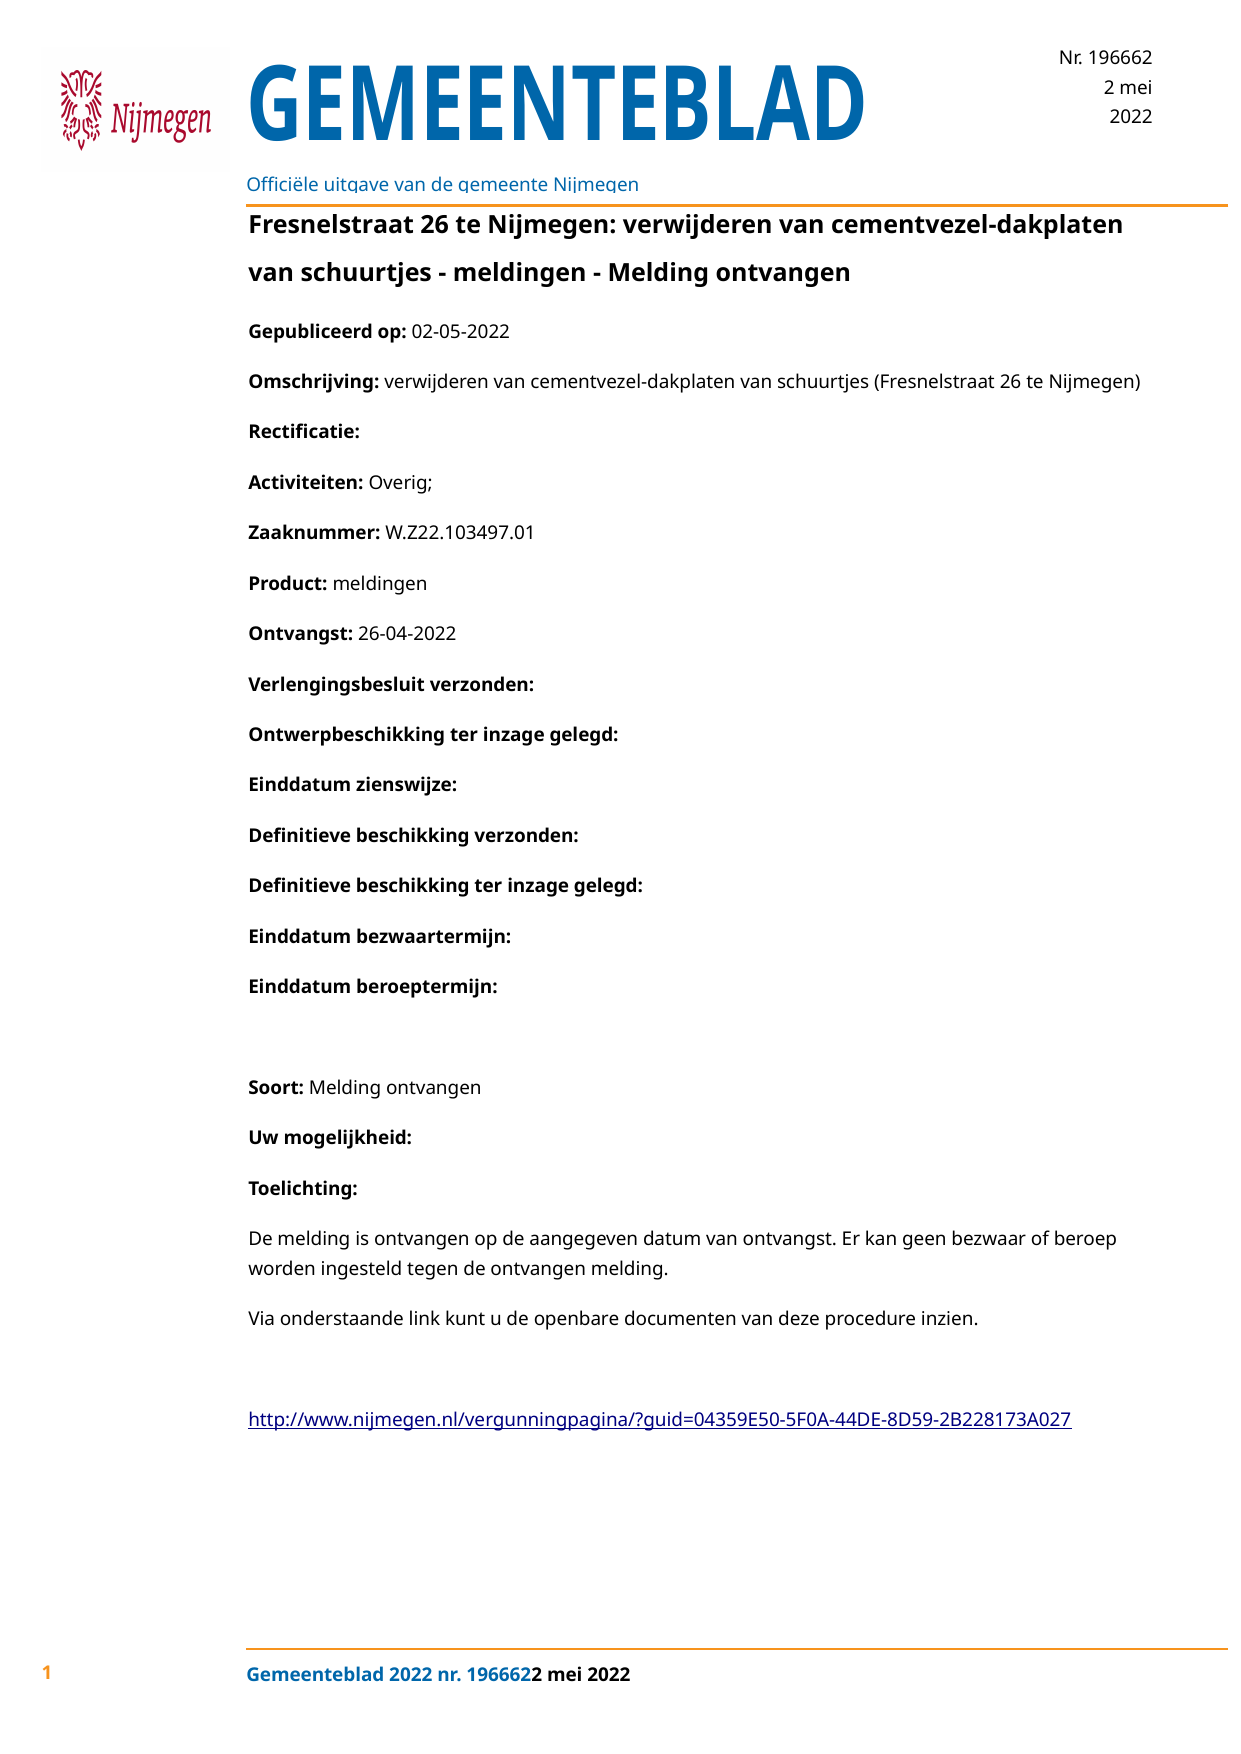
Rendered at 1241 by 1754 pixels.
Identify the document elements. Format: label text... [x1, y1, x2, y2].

text Einddatum beroeptermijn: [248, 973, 1152, 999]
text Verlengingsbesluit verzonden: [248, 671, 1152, 697]
text Uw mogelijkheid: [248, 1124, 1152, 1150]
text Product: meldingen [248, 570, 1152, 596]
text Fresnelstraat 26 te Nijmegen: verwijderen van cementvezel-dakplaten van schuurtjes - meldingen - Melding ontvangen [248, 207, 1152, 288]
text Ontvangst: 26-04-2022 [248, 620, 1152, 646]
text Ontwerpbeschikking ter inzage gelegd: [248, 721, 1152, 747]
text Omschrijving: verwijderen van cementvezel-dakplaten van schuurtjes (Fresnelstraat 26 te Nijmegen) [248, 368, 1152, 394]
text Activiteiten: Overig; [248, 469, 1152, 495]
picture [41, 47, 231, 172]
text Einddatum zienswijze: [248, 772, 1152, 797]
text Einddatum bezwaartermijn: [248, 923, 1152, 949]
text Rectificatie: [248, 419, 1152, 444]
text http://www.nijmegen.nl/vergunningpagina/?guid=04359E50-5F0A-44DE-8D59-2B228173A027 [248, 1406, 1152, 1432]
text Zaaknummer: W.Z22.103497.01 [248, 519, 1152, 545]
text Gepubliceerd op: 02-05-2022 [248, 318, 1152, 344]
text Soort: Melding ontvangen [248, 1074, 1152, 1100]
text Toelichting: [248, 1175, 1152, 1201]
text Definitieve beschikking ter inzage gelegd: [248, 872, 1152, 898]
text Definitieve beschikking verzonden: [248, 822, 1152, 848]
text De melding is ontvangen op de aangegeven datum van ontvangst. Er kan geen bezwaar of beroep worden ingesteld tegen de ontvangen melding. [248, 1225, 1152, 1281]
text Via onderstaande link kunt u de openbare documenten van deze procedure inzien. [248, 1305, 1152, 1331]
